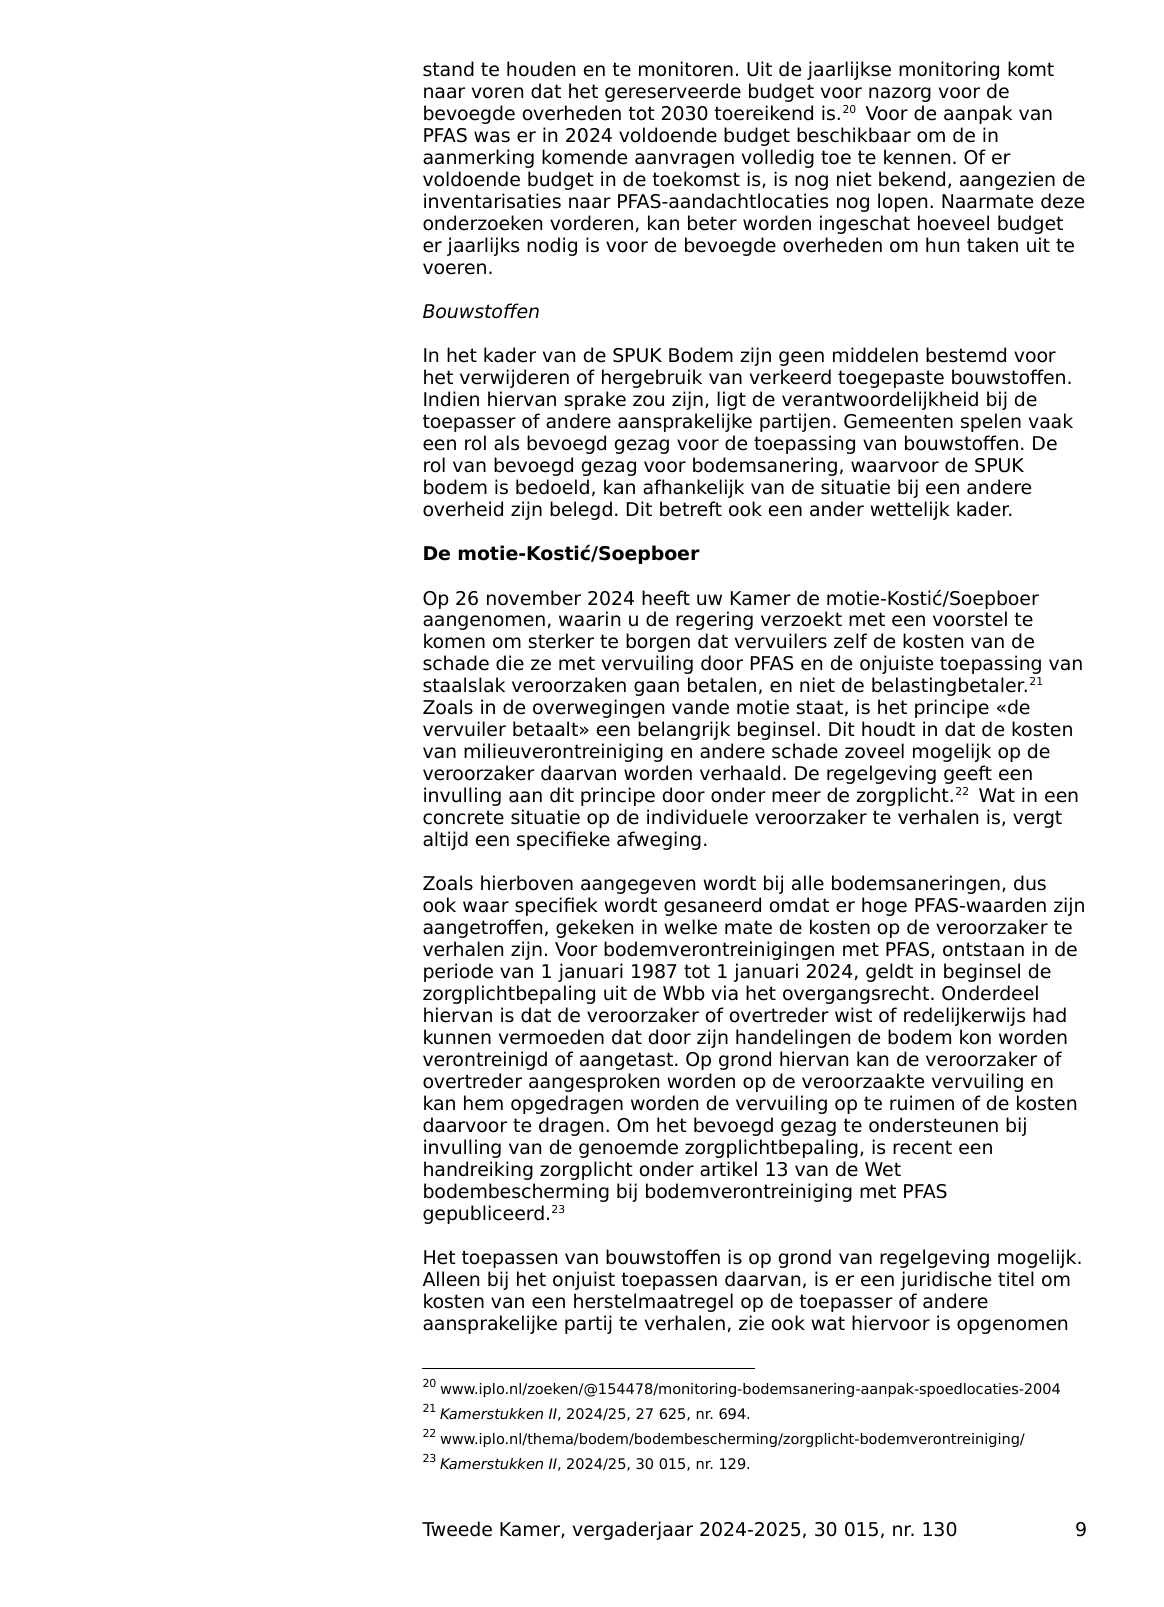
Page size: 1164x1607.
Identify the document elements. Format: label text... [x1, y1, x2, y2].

subtitle Bouwstoffen [422, 301, 1087, 323]
text Kamerstukken II, 2024/25, 30 015, nr. 129. [422, 1452, 1087, 1474]
text stand te houden en te monitoren. Uit de jaarlijkse monitoring komt naar voren dat het gereserveerde budget voor nazorg voor de bevoegde overheden tot 2030 toereikend is. Voor de aanpak van PFAS was er in 2024 voldoende budget beschikbaar om de in aanmerking komende aanvragen volledig toe te kennen. Of er voldoende budget in de toekomst is, is nog niet bekend, aangezien de inventarisaties naar PFAS-aandachtlocaties nog lopen. Naarmate deze onderzoeken vorderen, kan beter worden ingeschat hoeveel budget er jaarlijks nodig is voor de bevoegde overheden om hun taken uit te voeren. [422, 59, 1087, 279]
text www.iplo.nl/thema/bodem/bodembescherming/zorgplicht-bodemverontreiniging/ [422, 1427, 1087, 1449]
subtitle De motie-Kostić/Soepboer [422, 543, 1087, 565]
text www.iplo.nl/zoeken/@154478/monitoring-bodemsanering-aanpak-spoedlocaties-2004 [422, 1377, 1087, 1399]
text Kamerstukken II, 2024/25, 27 625, nr. 694. [422, 1402, 1087, 1424]
text Zoals hierboven aangegeven wordt bij alle bodemsaneringen, dus ook waar specifiek wordt gesaneerd omdat er hoge PFAS-waarden zijn aangetroffen, gekeken in welke mate de kosten op de veroorzaker te verhalen zijn. Voor bodemverontreinigingen met PFAS, ontstaan in de periode van 1 januari 1987 tot 1 januari 2024, geldt in beginsel de zorgplichtbepaling uit de Wbb via het overgangsrecht. Onderdeel hiervan is dat de veroorzaker of overtreder wist of redelijkerwijs had kunnen vermoeden dat door zijn handelingen de bodem kon worden verontreinigd of aangetast. Op grond hiervan kan de veroorzaker of overtreder aangesproken worden op de veroorzaakte vervuiling en kan hem opgedragen worden de vervuiling op te ruimen of de kosten daarvoor te dragen. Om het bevoegd gezag te ondersteunen bij invulling van de genoemde zorgplichtbepaling, is recent een handreiking zorgplicht onder artikel 13 van de Wet bodembescherming bij bodemverontreiniging met PFAS gepubliceerd. [422, 873, 1087, 1225]
text Het toepassen van bouwstoffen is op grond van regelgeving mogelijk. Alleen bij het onjuist toepassen daarvan, is er een juridische titel om kosten van een herstelmaatregel op de toepasser of andere aansprakelijke partij te verhalen, zie ook wat hiervoor is opgenomen [422, 1247, 1087, 1335]
text In het kader van de SPUK Bodem zijn geen middelen bestemd voor het verwijderen of hergebruik van verkeerd toegepaste bouwstoffen. Indien hiervan sprake zou zijn, ligt de verantwoordelijkheid bij de toepasser of andere aansprakelijke partijen. Gemeenten spelen vaak een rol als bevoegd gezag voor de toepassing van bouwstoffen. De rol van bevoegd gezag voor bodemsanering, waarvoor de SPUK bodem is bedoeld, kan afhankelijk van de situatie bij een andere overheid zijn belegd. Dit betreft ook een ander wettelijk kader. [422, 345, 1087, 521]
text Op 26 november 2024 heeft uw Kamer de motie-Kostić/Soepboer aangenomen, waarin u de regering verzoekt met een voorstel te komen om sterker te borgen dat vervuilers zelf de kosten van de schade die ze met vervuiling door PFAS en de onjuiste toepassing van staalslak veroorzaken gaan betalen, en niet de belastingbetaler. Zoals in de overwegingen vande motie staat, is het principe «de vervuiler betaalt» een belangrijk beginsel. Dit houdt in dat de kosten van milieuverontreiniging en andere schade zoveel mogelijk op de veroorzaker daarvan worden verhaald. De regelgeving geeft een invulling aan dit principe door onder meer de zorgplicht. Wat in een concrete situatie op de individuele veroorzaker te verhalen is, vergt altijd een specifieke afweging. [422, 587, 1087, 851]
